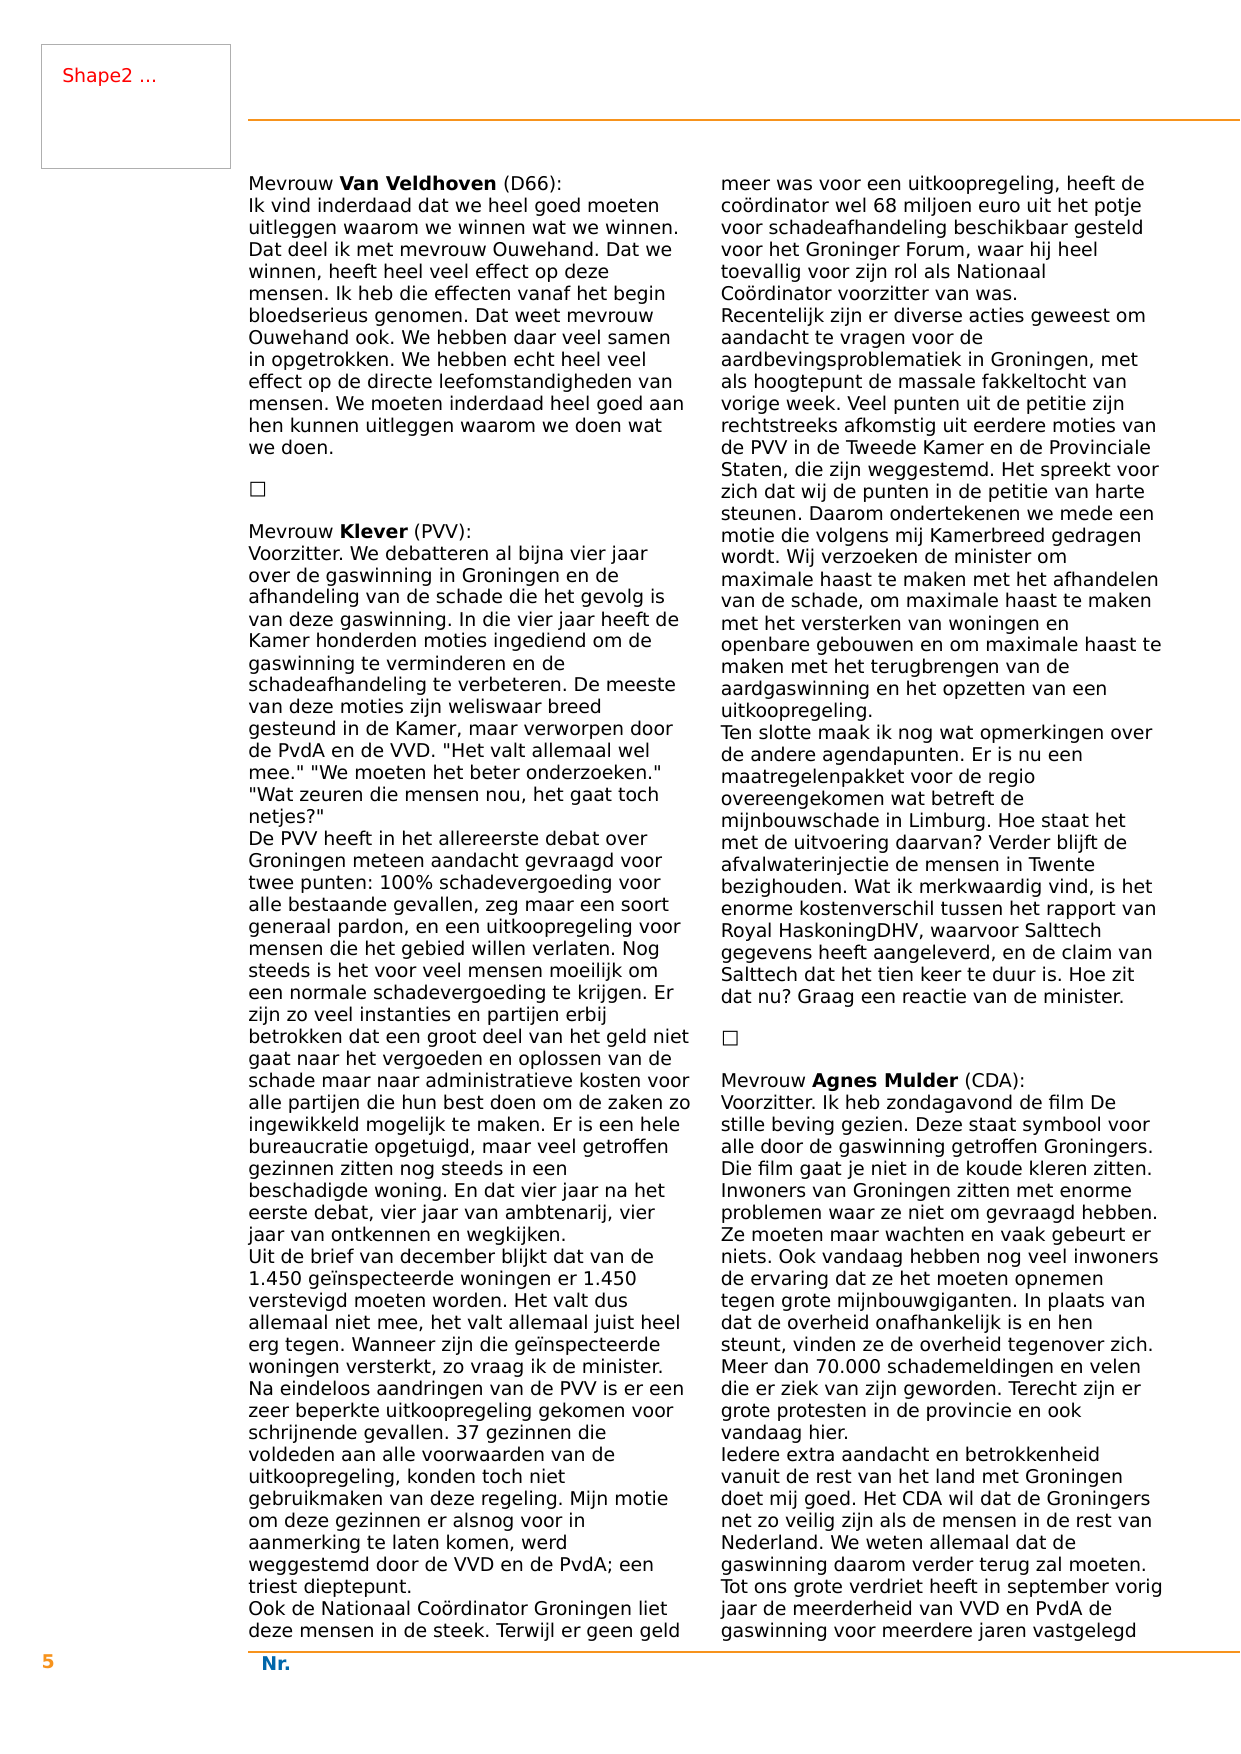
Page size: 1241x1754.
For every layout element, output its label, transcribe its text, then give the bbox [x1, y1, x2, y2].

text De PVV heeft in het allereerste debat over Groningen meteen aandacht gevraagd voor twee punten: 100% schadevergoeding voor alle bestaande gevallen, zeg maar een soort generaal pardon, en een uitkoopregeling voor mensen die het gebied willen verlaten. Nog steeds is het voor veel mensen moeilijk om een normale schadevergoeding te krijgen. Er zijn zo veel instanties en partijen erbij betrokken dat een groot deel van het geld niet gaat naar het vergoeden en oplossen van de schade maar naar administratieve kosten voor alle partijen die hun best doen om de zaken zo ingewikkeld mogelijk te maken. Er is een hele bureaucratie opgetuigd, maar veel getroffen gezinnen zitten nog steeds in een beschadigde woning. En dat vier jaar na het eerste debat, vier jaar van ambtenarij, vier jaar van ontkennen en wegkijken. [248, 828, 691, 1246]
text Mevrouw Van Veldhoven (D66): [248, 173, 691, 195]
text Mevrouw Agnes Mulder (CDA): [721, 1070, 1163, 1092]
text Recentelijk zijn er diverse acties geweest om aandacht te vragen voor de aardbevingsproblematiek in Groningen, met als hoogtepunt de massale fakkeltocht van vorige week. Veel punten uit de petitie zijn rechtstreeks afkomstig uit eerdere moties van de PVV in de Tweede Kamer en de Provinciale Staten, die zijn weggestemd. Het spreekt voor zich dat wij de punten in de petitie van harte steunen. Daarom ondertekenen we mede een motie die volgens mij Kamerbreed gedragen wordt. Wij verzoeken de minister om maximale haast te maken met het afhandelen van de schade, om maximale haast te maken met het versterken van woningen en openbare gebouwen en om maximale haast te maken met het terugbrengen van de aardgaswinning en het opzetten van een uitkoopregeling. [721, 305, 1163, 722]
text ⬜ [721, 1028, 1163, 1050]
text meer was voor een uitkoopregeling, heeft de coördinator wel 68 miljoen euro uit het potje voor schadeafhandeling beschikbaar gesteld voor het Groninger Forum, waar hij heel toevallig voor zijn rol als Nationaal Coördinator voorzitter van was. [721, 173, 1163, 305]
text ⬜ [248, 478, 691, 501]
text Voorzitter. Ik heb zondagavond de film De stille beving gezien. Deze staat symbool voor alle door de gaswinning getroffen Groningers. Die film gaat je niet in de koude kleren zitten. Inwoners van Groningen zitten met enorme problemen waar ze niet om gevraagd hebben. Ze moeten maar wachten en vaak gebeurt er niets. Ook vandaag hebben nog veel inwoners de ervaring dat ze het moeten opnemen tegen grote mijnbouwgiganten. In plaats van dat de overheid onafhankelijk is en hen steunt, vinden ze de overheid tegenover zich. Meer dan 70.000 schademeldingen en velen die er ziek van zijn geworden. Terecht zijn er grote protesten in de provincie en ook vandaag hier. [721, 1092, 1163, 1444]
text Ook de Nationaal Coördinator Groningen liet deze mensen in de steek. Terwijl er geen geld [248, 1597, 691, 1641]
text Mevrouw Klever (PVV): [248, 521, 691, 542]
text Ik vind inderdaad dat we heel goed moeten uitleggen waarom we winnen wat we winnen. Dat deel ik met mevrouw Ouwehand. Dat we winnen, heeft heel veel effect op deze mensen. Ik heb die effecten vanaf het begin bloedserieus genomen. Dat weet mevrouw Ouwehand ook. We hebben daar veel samen in opgetrokken. We hebben echt heel veel effect op de directe leefomstandigheden van mensen. We moeten inderdaad heel goed aan hen kunnen uitleggen waarom we doen wat we doen. [248, 195, 691, 458]
text Voorzitter. We debatteren al bijna vier jaar over de gaswinning in Groningen en de afhandeling van de schade die het gevolg is van deze gaswinning. In die vier jaar heeft de Kamer honderden moties ingediend om de gaswinning te verminderen en de schadeafhandeling te verbeteren. De meeste van deze moties zijn weliswaar breed gesteund in de Kamer, maar verworpen door de PvdA en de VVD. "Het valt allemaal wel mee." "We moeten het beter onderzoeken." "Wat zeuren die mensen nou, het gaat toch netjes?" [248, 542, 691, 828]
text Na eindeloos aandringen van de PVV is er een zeer beperkte uitkoopregeling gekomen voor schrijnende gevallen. 37 gezinnen die voldeden aan alle voorwaarden van de uitkoopregeling, konden toch niet gebruikmaken van deze regeling. Mijn motie om deze gezinnen er alsnog voor in aanmerking te laten komen, werd weggestemd door de VVD en de PvdA; een triest dieptepunt. [248, 1378, 691, 1597]
text Iedere extra aandacht en betrokkenheid vanuit de rest van het land met Groningen doet mij goed. Het CDA wil dat de Groningers net zo veilig zijn als de mensen in de rest van Nederland. We weten allemaal dat de gaswinning daarom verder terug zal moeten. Tot ons grote verdriet heeft in september vorig jaar de meerderheid van VVD en PvdA de gaswinning voor meerdere jaren vastgelegd [721, 1444, 1163, 1641]
text Uit de brief van december blijkt dat van de 1.450 geïnspecteerde woningen er 1.450 verstevigd moeten worden. Het valt dus allemaal niet mee, het valt allemaal juist heel erg tegen. Wanneer zijn die geïnspecteerde woningen versterkt, zo vraag ik de minister. [248, 1246, 691, 1378]
text Ten slotte maak ik nog wat opmerkingen over de andere agendapunten. Er is nu een maatregelenpakket voor de regio overeengekomen wat betreft de mijnbouwschade in Limburg. Hoe staat het met de uitvoering daarvan? Verder blijft de afvalwaterinjectie de mensen in Twente bezighouden. Wat ik merkwaardig vind, is het enorme kostenverschil tussen het rapport van Royal HaskoningDHV, waarvoor Salttech gegevens heeft aangeleverd, en de claim van Salttech dat het tien keer te duur is. Hoe zit dat nu? Graag een reactie van de minister. [721, 722, 1163, 1008]
